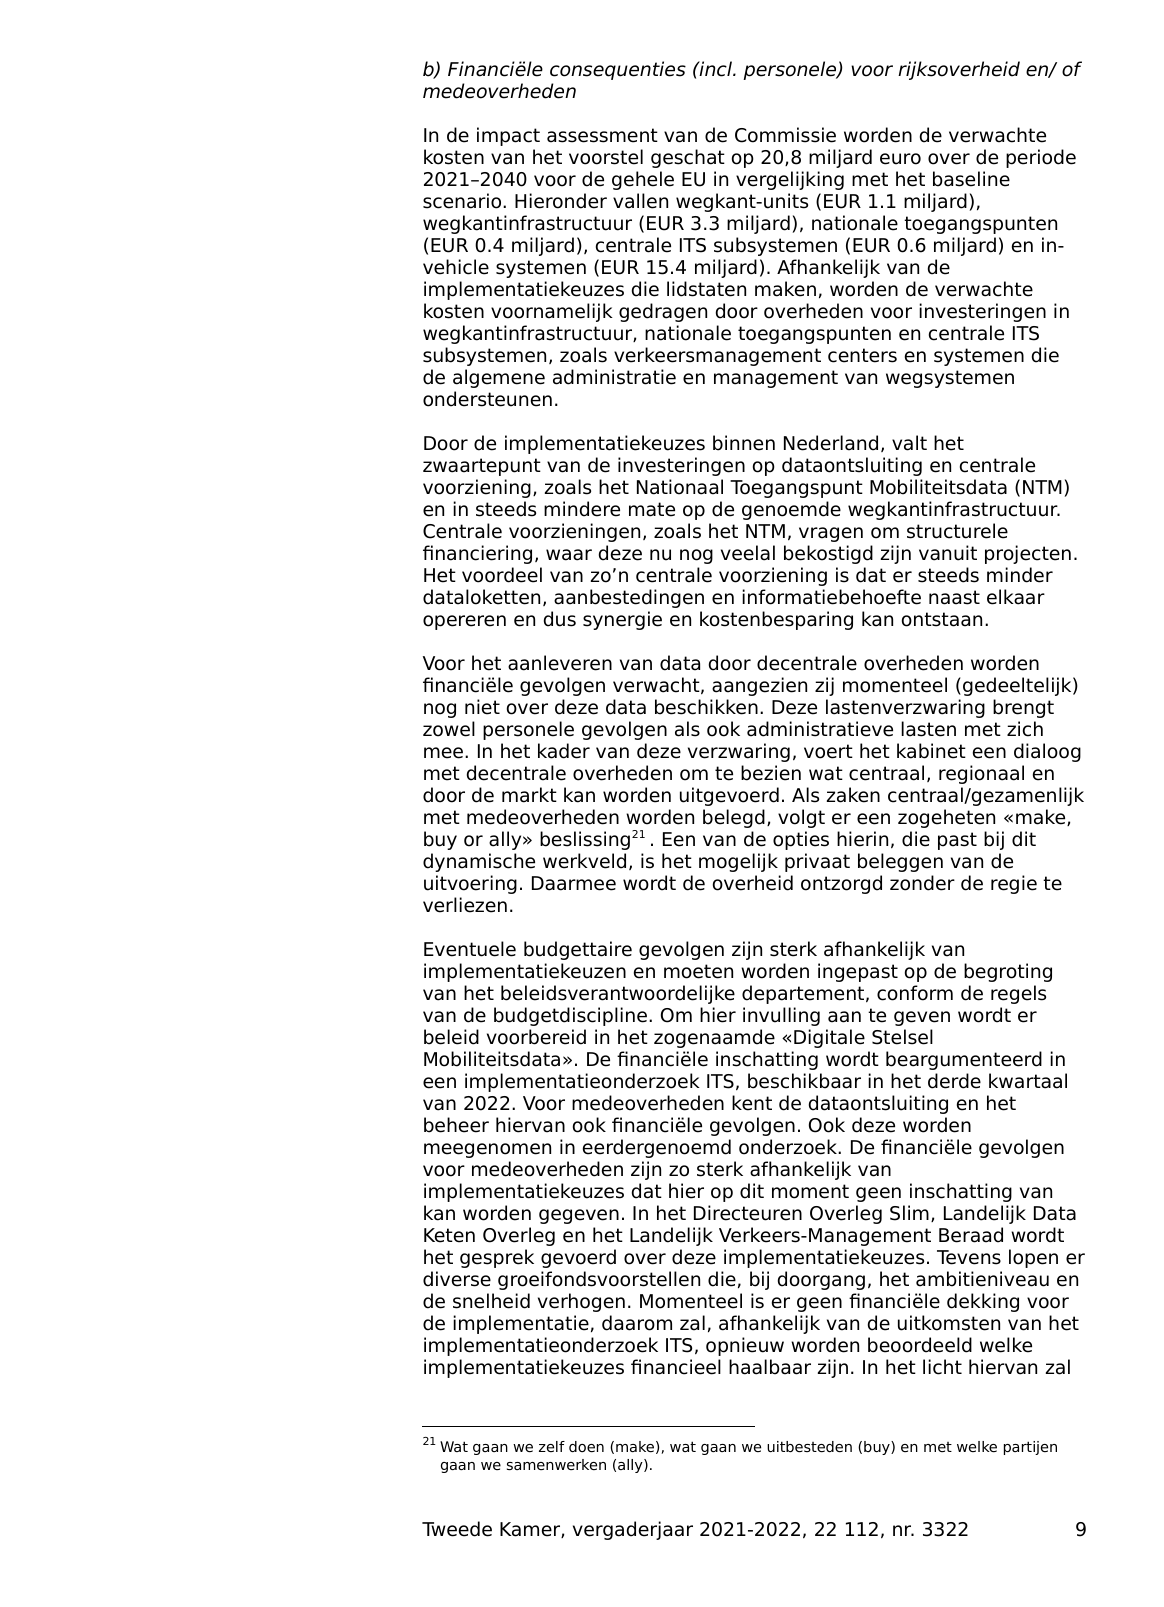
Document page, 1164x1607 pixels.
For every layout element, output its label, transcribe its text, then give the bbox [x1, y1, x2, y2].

text Wat gaan we zelf doen (make), wat gaan we uitbesteden (buy) en met welke partijen gaan we samenwerken (ally). [422, 1435, 1087, 1474]
text Voor het aanleveren van data door decentrale overheden worden financiële gevolgen verwacht, aangezien zij momenteel (gedeeltelijk) nog niet over deze data beschikken. Deze lastenverzwaring brengt zowel personele gevolgen als ook administratieve lasten met zich mee. In het kader van deze verzwaring, voert het kabinet een dialoog met decentrale overheden om te bezien wat centraal, regionaal en door de markt kan worden uitgevoerd. Als zaken centraal/gezamenlijk met medeoverheden worden belegd, volgt er een zogeheten «make, buy or ally» beslissing. Een van de opties hierin, die past bij dit dynamische werkveld, is het mogelijk privaat beleggen van de uitvoering. Daarmee wordt de overheid ontzorgd zonder de regie te verliezen. [422, 653, 1087, 917]
text In de impact assessment van de Commissie worden de verwachte kosten van het voorstel geschat op 20,8 miljard euro over de periode 2021–2040 voor de gehele EU in vergelijking met het baseline scenario. Hieronder vallen wegkant-units (EUR 1.1 miljard), wegkantinfrastructuur (EUR 3.3 miljard), nationale toegangspunten (EUR 0.4 miljard), centrale ITS subsystemen (EUR 0.6 miljard) en in-vehicle systemen (EUR 15.4 miljard). Afhankelijk van de implementatiekeuzes die lidstaten maken, worden de verwachte kosten voornamelijk gedragen door overheden voor investeringen in wegkantinfrastructuur, nationale toegangspunten en centrale ITS subsystemen, zoals verkeersmanagement centers en systemen die de algemene administratie en management van wegsystemen ondersteunen. [422, 125, 1087, 411]
text Eventuele budgettaire gevolgen zijn sterk afhankelijk van implementatiekeuzen en moeten worden ingepast op de begroting van het beleidsverantwoordelijke departement, conform de regels van de budgetdiscipline. Om hier invulling aan te geven wordt er beleid voorbereid in het zogenaamde «Digitale Stelsel Mobiliteitsdata». De financiële inschatting wordt beargumenteerd in een implementatieonderzoek ITS, beschikbaar in het derde kwartaal van 2022. Voor medeoverheden kent de dataontsluiting en het beheer hiervan ook financiële gevolgen. Ook deze worden meegenomen in eerdergenoemd onderzoek. De financiële gevolgen voor medeoverheden zijn zo sterk afhankelijk van implementatiekeuzes dat hier op dit moment geen inschatting van kan worden gegeven. In het Directeuren Overleg Slim, Landelijk Data Keten Overleg en het Landelijk Verkeers-Management Beraad wordt het gesprek gevoerd over deze implementatiekeuzes. Tevens lopen er diverse groeifondsvoorstellen die, bij doorgang, het ambitieniveau en de snelheid verhogen. Momenteel is er geen financiële dekking voor de implementatie, daarom zal, afhankelijk van de uitkomsten van het implementatieonderzoek ITS, opnieuw worden beoordeeld welke implementatiekeuzes financieel haalbaar zijn. In het licht hiervan zal [422, 939, 1087, 1379]
text Door de implementatiekeuzes binnen Nederland, valt het zwaartepunt van de investeringen op dataontsluiting en centrale voorziening, zoals het Nationaal Toegangspunt Mobiliteitsdata (NTM) en in steeds mindere mate op de genoemde wegkantinfrastructuur. Centrale voorzieningen, zoals het NTM, vragen om structurele financiering, waar deze nu nog veelal bekostigd zijn vanuit projecten. Het voordeel van zo’n centrale voorziening is dat er steeds minder dataloketten, aanbestedingen en informatiebehoefte naast elkaar opereren en dus synergie en kostenbesparing kan ontstaan. [422, 433, 1087, 631]
subtitle b) Financiële consequenties (incl. personele) voor rijksoverheid en/ of medeoverheden [422, 59, 1087, 103]
